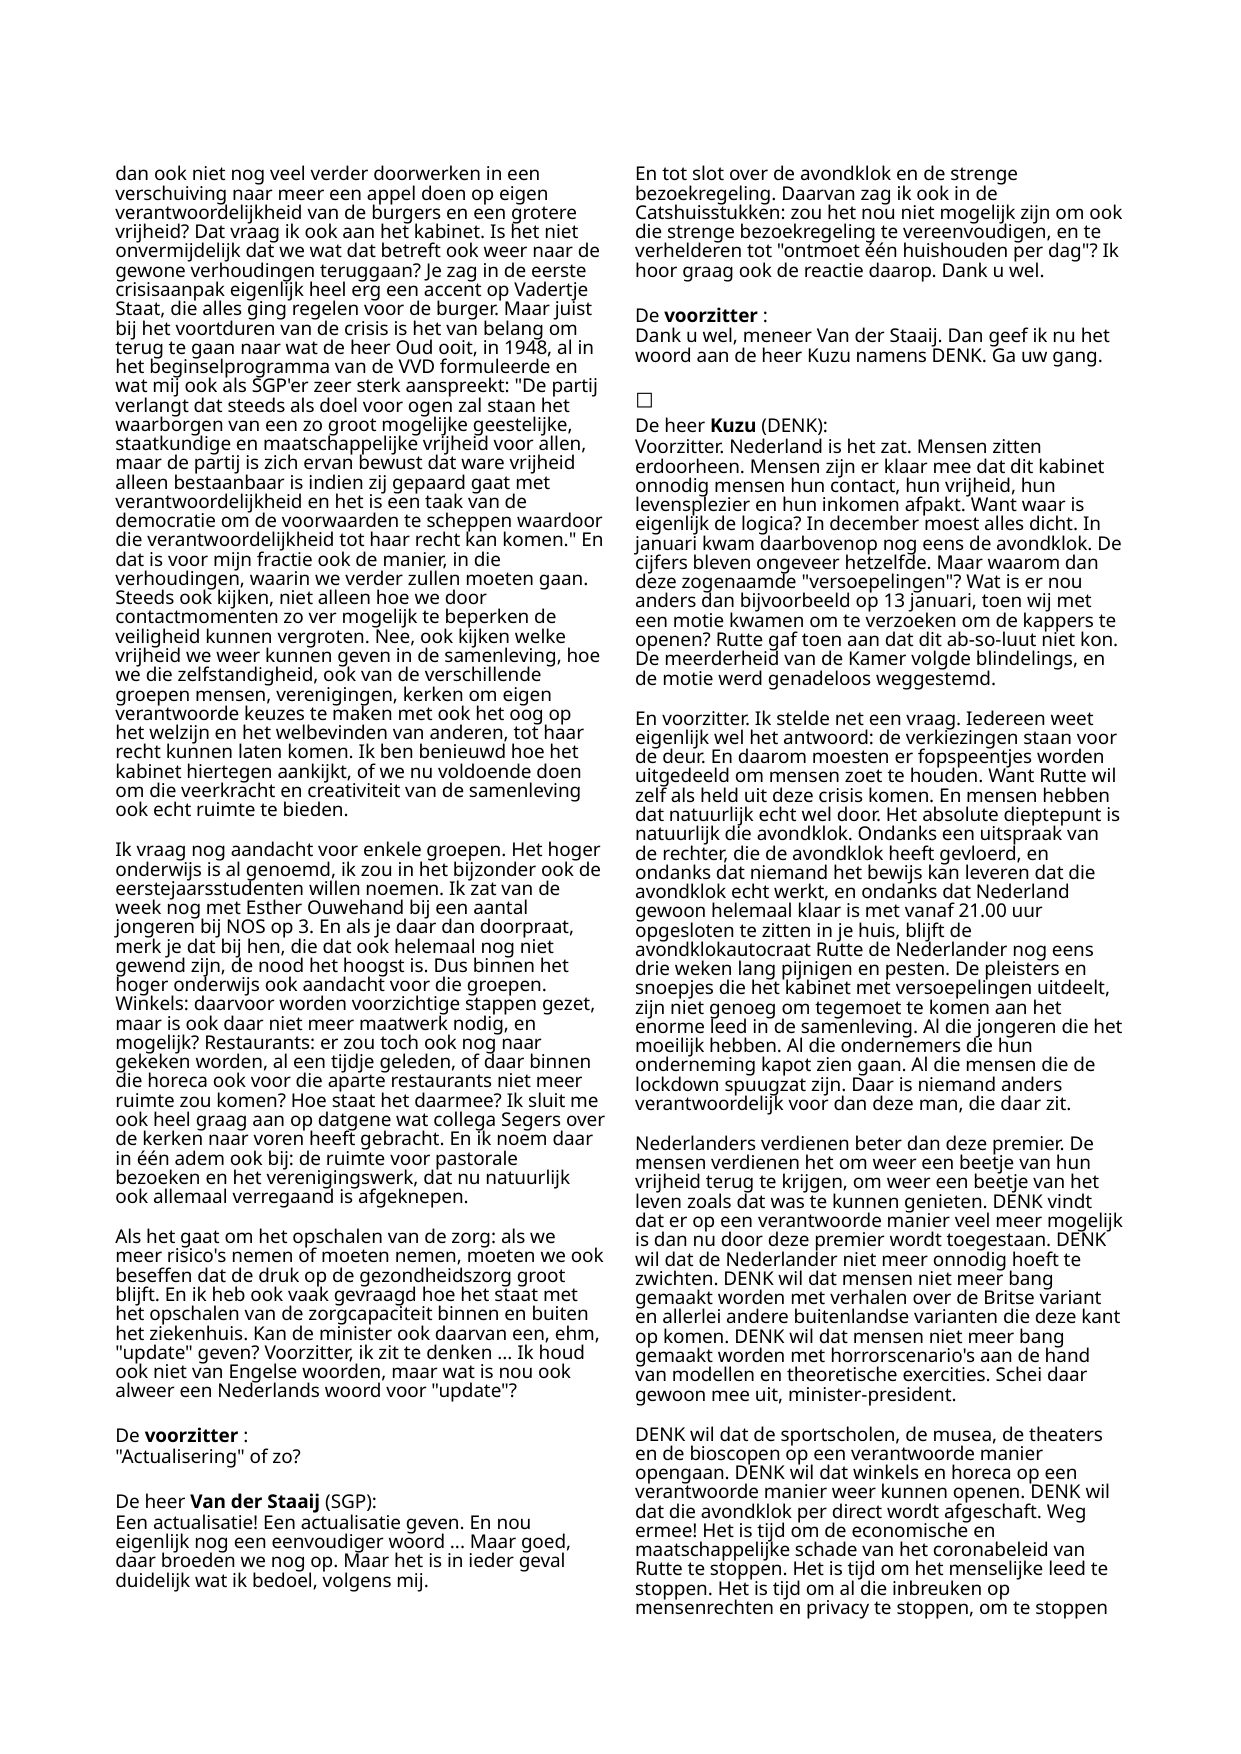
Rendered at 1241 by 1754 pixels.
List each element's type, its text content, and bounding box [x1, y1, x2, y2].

text De heer Kuzu (DENK): [635, 413, 1125, 438]
text En tot slot over de avondklok en de strenge bezoekregeling. Daarvan zag ik ook in de Catshuisstukken: zou het nou niet mogelijk zijn om ook die strenge bezoekregeling te vereenvoudigen, en te verhelderen tot "ontmoet één huishouden per dag"? Ik hoor graag ook de reactie daarop. Dank u wel. [635, 165, 1125, 281]
text Als het gaat om het opschalen van de zorg: als we meer risico's nemen of moeten nemen, moeten we ook beseffen dat de druk op de gezondheidszorg groot blijft. En ik heb ook vaak gevraagd hoe het staat met het opschalen van de zorgcapaciteit binnen en buiten het ziekenhuis. Kan de minister ook daarvan een, ehm, "update" geven? Voorzitter, ik zit te denken ... Ik houd ook niet van Engelse woorden, maar wat is nou ook alweer een Nederlands woord voor "update"? [115, 1228, 605, 1402]
text De voorzitter : [635, 302, 1125, 327]
text Dank u wel, meneer Van der Staaij. Dan geef ik nu het woord aan de heer Kuzu namens DENK. Ga uw gang. [635, 327, 1125, 366]
text "Actualisering" of zo? [115, 1448, 605, 1467]
text DENK wil dat de sportscholen, de musea, de theaters en de bioscopen op een verantwoorde manier opengaan. DENK wil dat winkels en horeca op een verantwoorde manier weer kunnen openen. DENK wil dat die avondklok per direct wordt afgeschaft. Weg ermee! Het is tijd om de economische en maatschappelijke schade van het coronabeleid van Rutte te stoppen. Het is tijd om het menselijke leed te stoppen. Het is tijd om al die inbreuken op mensenrechten en privacy te stoppen, om te stoppen [635, 1426, 1125, 1618]
text Ik vraag nog aandacht voor enkele groepen. Het hoger onderwijs is al genoemd, ik zou in het bijzonder ook de eerstejaarsstudenten willen noemen. Ik zat van de week nog met Esther Ouwehand bij een aantal jongeren bij NOS op 3. En als je daar dan doorpraat, merk je dat bij hen, die dat ook helemaal nog niet gewend zijn, de nood het hoogst is. Dus binnen het hoger onderwijs ook aandacht voor die groepen. Winkels: daarvoor worden voorzichtige stappen gezet, maar is ook daar niet meer maatwerk nodig, en mogelijk? Restaurants: er zou toch ook nog naar gekeken worden, al een tijdje geleden, of daar binnen die horeca ook voor die aparte restaurants niet meer ruimte zou komen? Hoe staat het daarmee? Ik sluit me ook heel graag aan op datgene wat collega Segers over de kerken naar voren heeft gebracht. En ik noem daar in één adem ook bij: de ruimte voor pastorale bezoeken en het verenigingswerk, dat nu natuurlijk ook allemaal verregaand is afgeknepen. [115, 841, 605, 1207]
text En voorzitter. Ik stelde net een vraag. Iedereen weet eigenlijk wel het antwoord: de verkiezingen staan voor de deur. En daarom moesten er fopspeentjes worden uitgedeeld om mensen zoet te houden. Want Rutte wil zelf als held uit deze crisis komen. En mensen hebben dat natuurlijk echt wel door. Het absolute dieptepunt is natuurlijk die avondklok. Ondanks een uitspraak van de rechter, die de avondklok heeft gevloerd, en ondanks dat niemand het bewijs kan leveren dat die avondklok echt werkt, en ondanks dat Nederland gewoon helemaal klaar is met vanaf 21.00 uur opgesloten te zitten in je huis, blijft de avondklokautocraat Rutte de Nederlander nog eens drie weken lang pijnigen en pesten. De pleisters en snoepjes die het kabinet met versoepelingen uitdeelt, zijn niet genoeg om tegemoet te komen aan het enorme leed in de samenleving. Al die jongeren die het moeilijk hebben. Al die ondernemers die hun onderneming kapot zien gaan. Al die mensen die de lockdown spuugzat zijn. Daar is niemand anders verantwoordelijk voor dan deze man, die daar zit. [635, 709, 1125, 1114]
text dan ook niet nog veel verder doorwerken in een verschuiving naar meer een appel doen op eigen verantwoordelijkheid van de burgers en een grotere vrijheid? Dat vraag ik ook aan het kabinet. Is het niet onvermijdelijk dat we wat dat betreft ook weer naar de gewone verhoudingen teruggaan? Je zag in de eerste crisisaanpak eigenlijk heel erg een accent op Vadertje Staat, die alles ging regelen voor de burger. Maar juist bij het voortduren van de crisis is het van belang om terug te gaan naar wat de heer Oud ooit, in 1948, al in het beginselprogramma van de VVD formuleerde en wat mij ook als SGP'er zeer sterk aanspreekt: "De partij verlangt dat steeds als doel voor ogen zal staan het waarborgen van een zo groot mogelijke geestelijke, staatkundige en maatschappelijke vrijheid voor allen, maar de partij is zich ervan bewust dat ware vrijheid alleen bestaanbaar is indien zij gepaard gaat met verantwoordelijkheid en het is een taak van de democratie om de voorwaarden te scheppen waardoor die verantwoordelijkheid tot haar recht kan komen." En dat is voor mijn fractie ook de manier, in die verhoudingen, waarin we verder zullen moeten gaan. Steeds ook kijken, niet alleen hoe we door contactmomenten zo ver mogelijk te beperken de veiligheid kunnen vergroten. Nee, ook kijken welke vrijheid we weer kunnen geven in de samenleving, hoe we die zelfstandigheid, ook van de verschillende groepen mensen, verenigingen, kerken om eigen verantwoorde keuzes te maken met ook het oog op het welzijn en het welbevinden van anderen, tot haar recht kunnen laten komen. Ik ben benieuwd hoe het kabinet hiertegen aankijkt, of we nu voldoende doen om die veerkracht en creativiteit van de samenleving ook echt ruimte te bieden. [115, 165, 605, 821]
text Een actualisatie! Een actualisatie geven. En nou eigenlijk nog een eenvoudiger woord ... Maar goed, daar broeden we nog op. Maar het is in ieder geval duidelijk wat ik bedoel, volgens mij. [115, 1514, 605, 1591]
text De heer Van der Staaij (SGP): [115, 1488, 605, 1514]
text Nederlanders verdienen beter dan deze premier. De mensen verdienen het om weer een beetje van hun vrijheid terug te krijgen, om weer een beetje van het leven zoals dat was te kunnen genieten. DENK vindt dat er op een verantwoorde manier veel meer mogelijk is dan nu door deze premier wordt toegestaan. DENK wil dat de Nederlander niet meer onnodig hoeft te zwichten. DENK wil dat mensen niet meer bang gemaakt worden met verhalen over de Britse variant en allerlei andere buitenlandse varianten die deze kant op komen. DENK wil dat mensen niet meer bang gemaakt worden met horrorscenario's aan de hand van modellen en theoretische exercities. Schei daar gewoon mee uit, minister-president. [635, 1135, 1125, 1405]
text De voorzitter : [115, 1422, 605, 1448]
text Voorzitter. Nederland is het zat. Mensen zitten erdoorheen. Mensen zijn er klaar mee dat dit kabinet onnodig mensen hun contact, hun vrijheid, hun levensplezier en hun inkomen afpakt. Want waar is eigenlijk de logica? In december moest alles dicht. In januari kwam daarbovenop nog eens de avondklok. De cijfers bleven ongeveer hetzelfde. Maar waarom dan deze zogenaamde "versoepelingen"? Wat is er nou anders dan bijvoorbeeld op 13 januari, toen wij met een motie kwamen om te verzoeken om de kappers te openen? Rutte gaf toen aan dat dit ab-so-luut niet kon. De meerderheid van de Kamer volgde blindelings, en de motie werd genadeloos weggestemd. [635, 438, 1125, 689]
text ⬜ [635, 387, 1125, 413]
